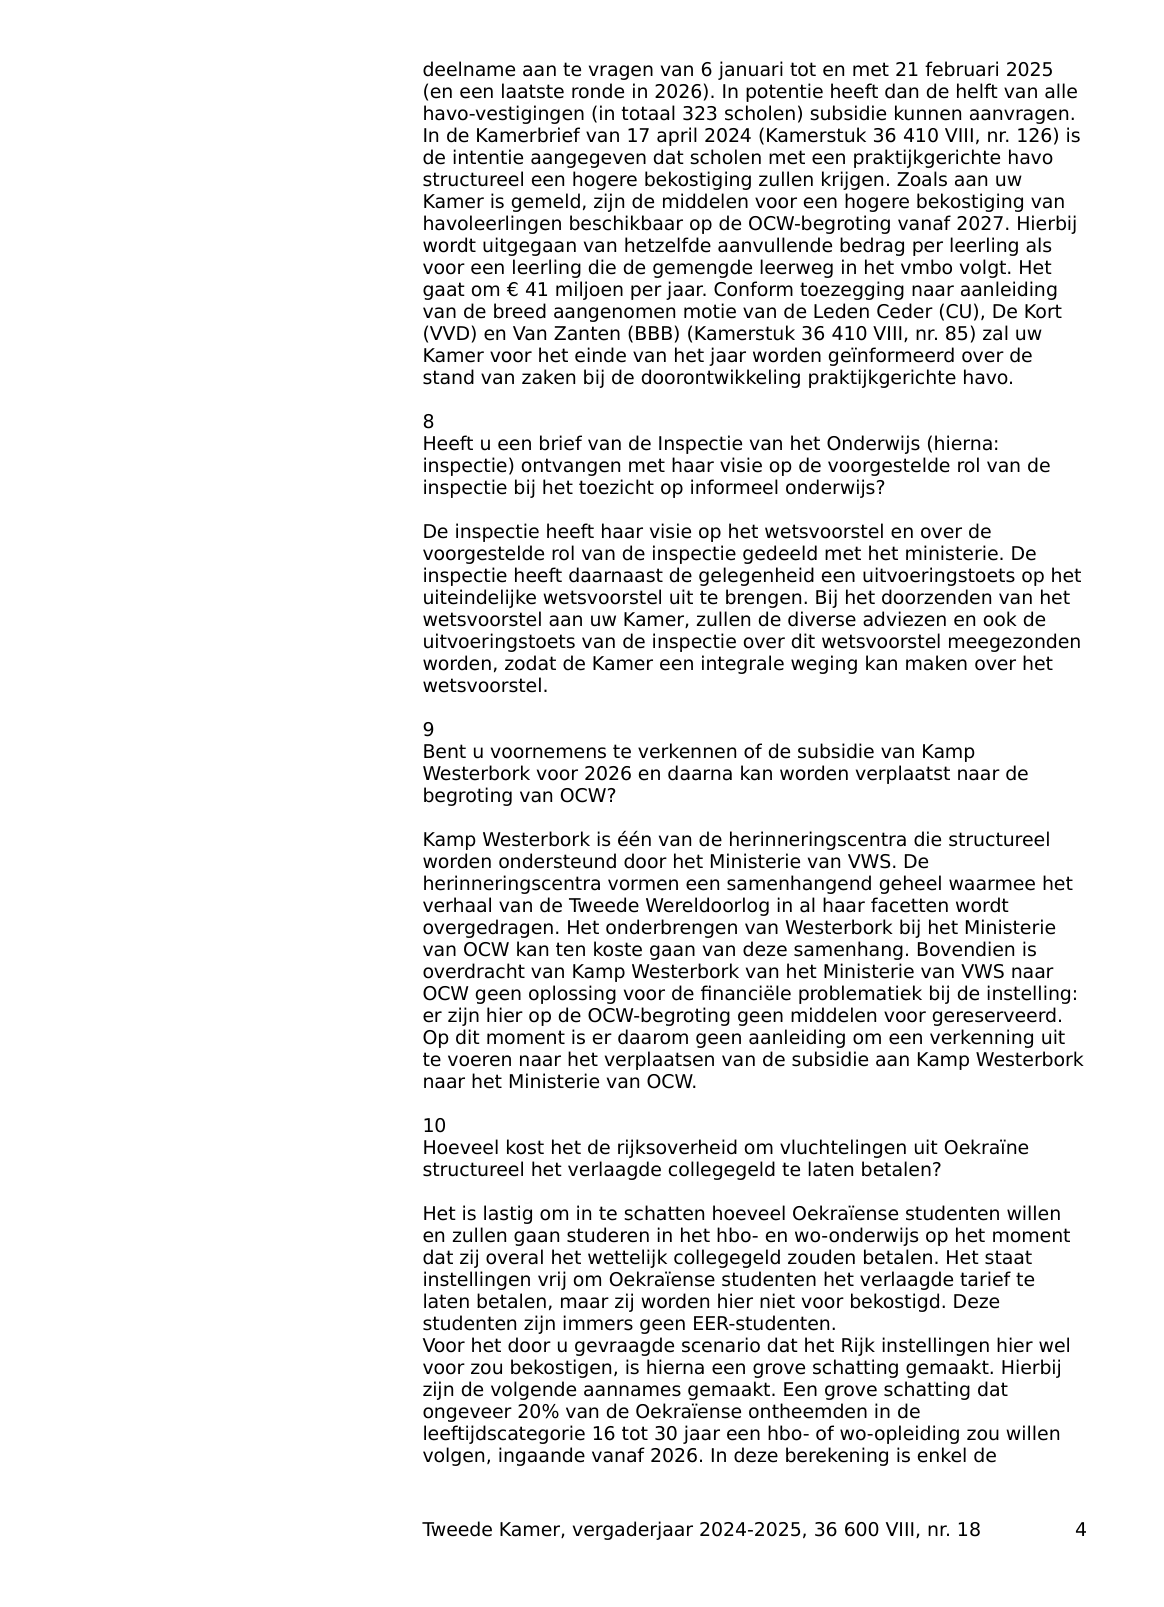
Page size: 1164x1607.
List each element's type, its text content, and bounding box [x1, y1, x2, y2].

text Hoeveel kost het de rijksoverheid om vluchtelingen uit Oekraïne structureel het verlaagde collegegeld te laten betalen? [422, 1137, 1087, 1181]
text In de Kamerbrief van 17 april 2024 (Kamerstuk 36 410 VIII, nr. 126) is de intentie aangegeven dat scholen met een praktijkgerichte havo structureel een hogere bekostiging zullen krijgen. Zoals aan uw Kamer is gemeld, zijn de middelen voor een hogere bekostiging van havoleerlingen beschikbaar op de OCW-begroting vanaf 2027. Hierbij wordt uitgegaan van hetzelfde aanvullende bedrag per leerling als voor een leerling die de gemengde leerweg in het vmbo volgt. Het gaat om € 41 miljoen per jaar. Conform toezegging naar aanleiding van de breed aangenomen motie van de Leden Ceder (CU), De Kort (VVD) en Van Zanten (BBB) (Kamerstuk 36 410 VIII, nr. 85) zal uw Kamer voor het einde van het jaar worden geïnformeerd over de stand van zaken bij de doorontwikkeling praktijkgerichte havo. [422, 125, 1087, 389]
text 9 [422, 719, 1087, 741]
text Kamp Westerbork is één van de herinneringscentra die structureel worden ondersteund door het Ministerie van VWS. De herinneringscentra vormen een samenhangend geheel waarmee het verhaal van de Tweede Wereldoorlog in al haar facetten wordt overgedragen. Het onderbrengen van Westerbork bij het Ministerie van OCW kan ten koste gaan van deze samenhang. Bovendien is overdracht van Kamp Westerbork van het Ministerie van VWS naar OCW geen oplossing voor de financiële problematiek bij de instelling: er zijn hier op de OCW-begroting geen middelen voor gereserveerd. Op dit moment is er daarom geen aanleiding om een verkenning uit te voeren naar het verplaatsen van de subsidie aan Kamp Westerbork naar het Ministerie van OCW. [422, 829, 1087, 1093]
text Bent u voornemens te verkennen of de subsidie van Kamp Westerbork voor 2026 en daarna kan worden verplaatst naar de begroting van OCW? [422, 741, 1087, 807]
text Het is lastig om in te schatten hoeveel Oekraïense studenten willen en zullen gaan studeren in het hbo- en wo-onderwijs op het moment dat zij overal het wettelijk collegegeld zouden betalen. Het staat instellingen vrij om Oekraïense studenten het verlaagde tarief te laten betalen, maar zij worden hier niet voor bekostigd. Deze studenten zijn immers geen EER-studenten. [422, 1203, 1087, 1335]
text Voor het door u gevraagde scenario dat het Rijk instellingen hier wel voor zou bekostigen, is hierna een grove schatting gemaakt. Hierbij zijn de volgende aannames gemaakt. Een grove schatting dat ongeveer 20% van de Oekraïense ontheemden in de leeftijdscategorie 16 tot 30 jaar een hbo- of wo-opleiding zou willen volgen, ingaande vanaf 2026. In deze berekening is enkel de [422, 1335, 1087, 1467]
text Heeft u een brief van de Inspectie van het Onderwijs (hierna: inspectie) ontvangen met haar visie op de voorgestelde rol van de inspectie bij het toezicht op informeel onderwijs? [422, 433, 1087, 499]
text 10 [422, 1115, 1087, 1137]
text 8 [422, 411, 1087, 433]
text deelname aan te vragen van 6 januari tot en met 21 februari 2025 (en een laatste ronde in 2026). In potentie heeft dan de helft van alle havo-vestigingen (in totaal 323 scholen) subsidie kunnen aanvragen. [422, 59, 1087, 125]
text De inspectie heeft haar visie op het wetsvoorstel en over de voorgestelde rol van de inspectie gedeeld met het ministerie. De inspectie heeft daarnaast de gelegenheid een uitvoeringstoets op het uiteindelijke wetsvoorstel uit te brengen. Bij het doorzenden van het wetsvoorstel aan uw Kamer, zullen de diverse adviezen en ook de uitvoeringstoets van de inspectie over dit wetsvoorstel meegezonden worden, zodat de Kamer een integrale weging kan maken over het wetsvoorstel. [422, 521, 1087, 697]
